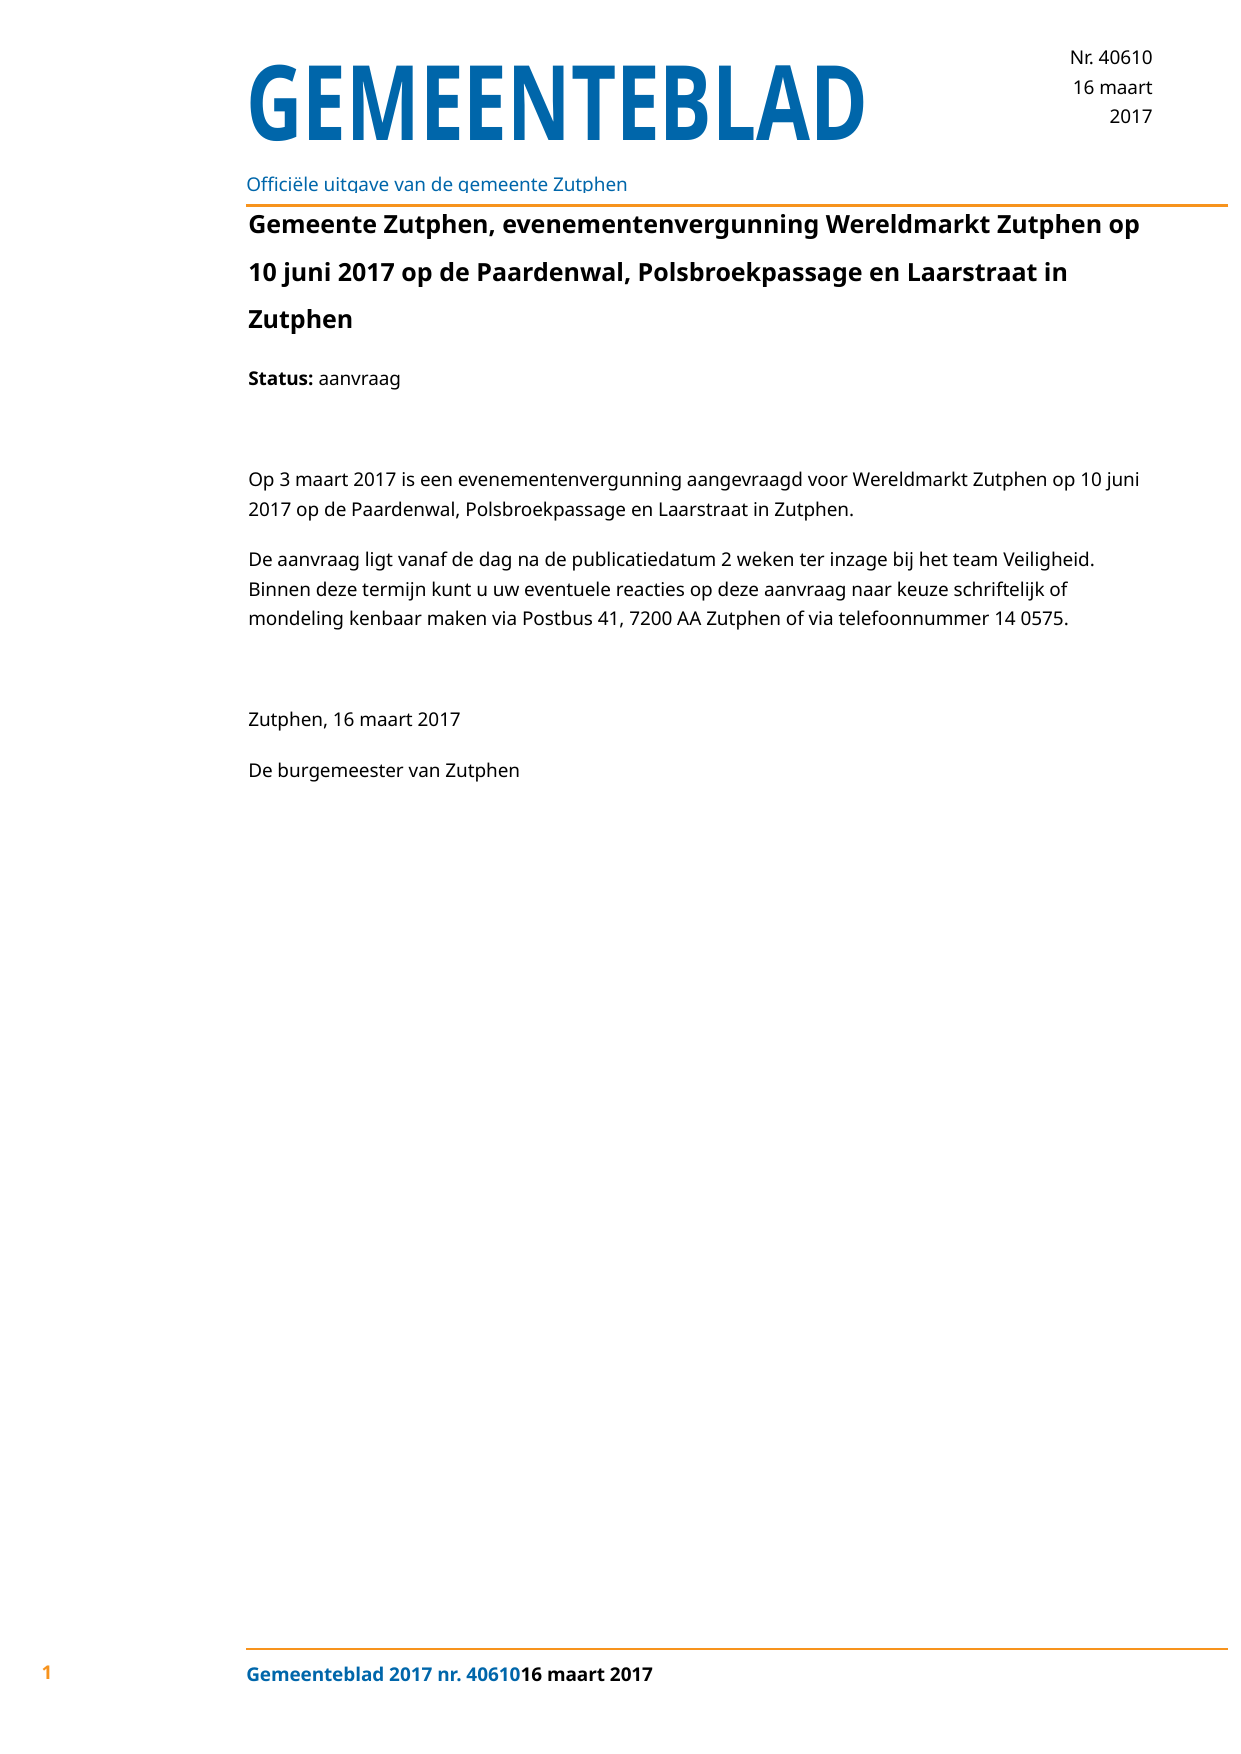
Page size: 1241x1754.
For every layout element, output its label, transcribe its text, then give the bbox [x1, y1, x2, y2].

text De burgemeester van Zutphen [248, 757, 1152, 782]
text Status: aanvraag [248, 366, 1152, 391]
picture [41, 47, 231, 172]
text Op 3 maart 2017 is een evenementenvergunning aangevraagd voor Wereldmarkt Zutphen op 10 juni 2017 op de Paardenwal, Polsbroekpassage en Laarstraat in Zutphen. [248, 466, 1152, 522]
text De aanvraag ligt vanaf de dag na de publicatiedatum 2 weken ter inzage bij het team Veiligheid. Binnen deze termijn kunt u uw eventuele reacties op deze aanvraag naar keuze schriftelijk of mondeling kenbaar maken via Postbus 41, 7200 AA Zutphen of via telefoonnummer 14 0575. [248, 546, 1152, 631]
text Zutphen, 16 maart 2017 [248, 706, 1152, 732]
text Gemeente Zutphen, evenementenvergunning Wereldmarkt Zutphen op 10 juni 2017 op de Paardenwal, Polsbroekpassage en Laarstraat in Zutphen [248, 207, 1152, 336]
